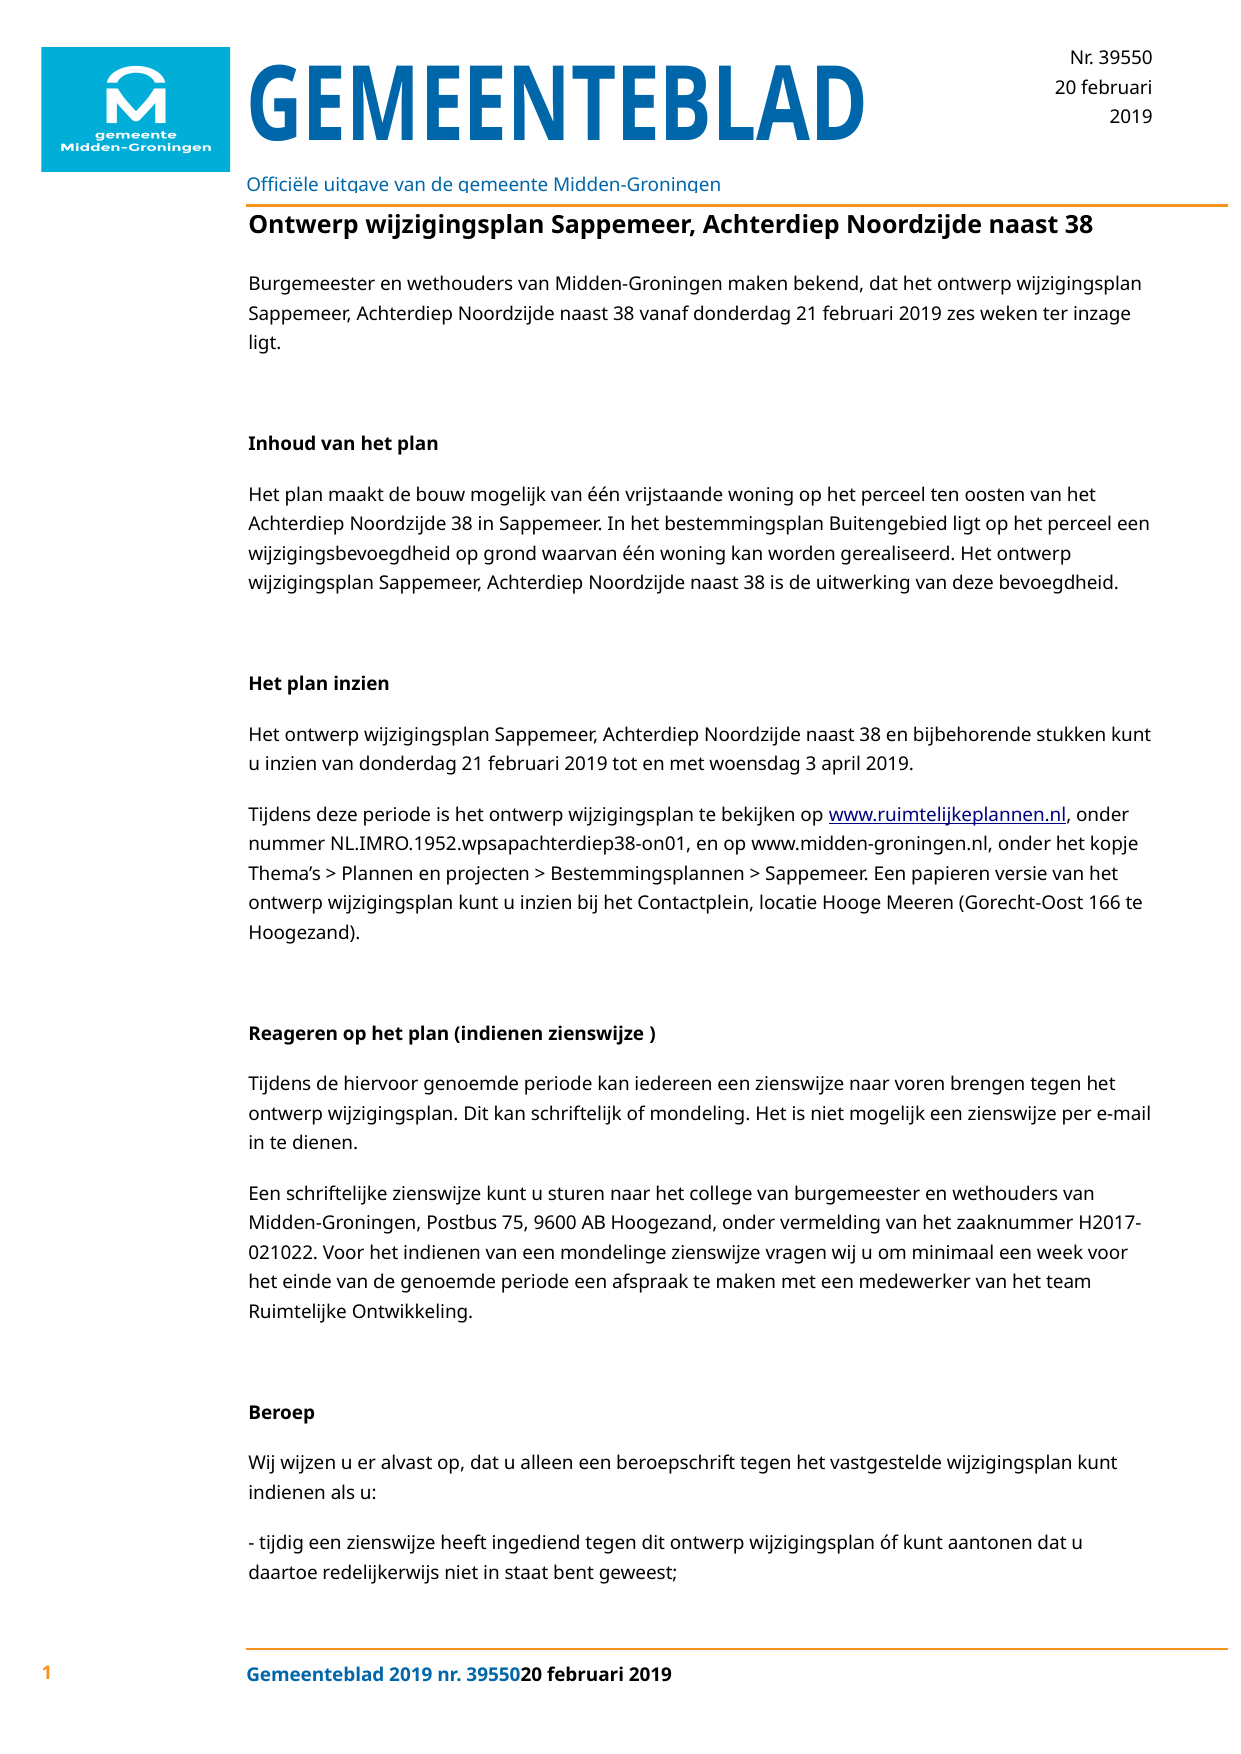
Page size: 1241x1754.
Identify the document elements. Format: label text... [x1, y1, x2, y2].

text Een schriftelijke zienswijze kunt u sturen naar het college van burgemeester en wethouders van Midden-Groningen, Postbus 75, 9600 AB Hoogezand, onder vermelding van het zaaknummer H2017-021022. Voor het indienen van een mondelinge zienswijze vragen wij u om minimaal een week voor het einde van de genoemde periode een afspraak te maken met een medewerker van het team Ruimtelijke Ontwikkeling. [248, 1180, 1152, 1324]
text Wij wijzen u er alvast op, dat u alleen een beroepschrift tegen het vastgestelde wijzigingsplan kunt indienen als u: [248, 1449, 1152, 1505]
picture [184, 146, 190, 153]
picture [108, 66, 164, 82]
text Tijdens deze periode is het ontwerp wijzigingsplan te bekijken op www.ruimtelijkeplannen.nl, onder nummer NL.IMRO.1952.wpsapachterdiep38-on01, en op www.midden-groningen.nl, onder het kopje Thema’s > Plannen en projecten > Bestemmingsplannen > Sappemeer. Een papieren versie van het ontwerp wijzigingsplan kunt u inzien bij het Contactplein, locatie Hooge Meeren (Gorecht-Oost 166 te Hoogezand). [248, 801, 1152, 945]
text Het plan maakt de bouw mogelijk van één vrijstaande woning op het perceel ten oosten van het Achterdiep Noordzijde 38 in Sappemeer. In het bestemmingsplan Buitengebied ligt op het perceel een wijzigingsbevoegdheid op grond waarvan één woning kan worden gerealiseerd. Het ontwerp wijzigingsplan Sappemeer, Achterdiep Noordzijde naast 38 is de uitwerking van deze bevoegdheid. [248, 481, 1152, 595]
text Reageren op het plan (indienen zienswijze ) [248, 1020, 1152, 1046]
text - tijdig een zienswijze heeft ingediend tegen dit ontwerp wijzigingsplan óf kunt aantonen dat u daartoe redelijkerwijs niet in staat bent geweest; [248, 1529, 1152, 1585]
text Ontwerp wijzigingsplan Sappemeer, Achterdiep Noordzijde naast 38 [248, 207, 1152, 241]
picture [107, 89, 165, 122]
text Inhoud van het plan [248, 430, 1152, 456]
text Tijdens de hiervoor genoemde periode kan iedereen een zienswijze naar voren brengen tegen het ontwerp wijzigingsplan. Dit kan schriftelijk of mondeling. Het is niet mogelijk een zienswijze per e-mail in te dienen. [248, 1070, 1152, 1155]
text Het plan inzien [248, 670, 1152, 696]
text Beroep [248, 1399, 1152, 1425]
text Burgemeester en wethouders van Midden-Groningen maken bekend, dat het ontwerp wijzigingsplan Sappemeer, Achterdiep Noordzijde naast 38 vanaf donderdag 21 februari 2019 zes weken ter inzage ligt. [248, 270, 1152, 355]
text Het ontwerp wijzigingsplan Sappemeer, Achterdiep Noordzijde naast 38 en bijbehorende stukken kunt u inzien van donderdag 21 februari 2019 tot en met woensdag 3 april 2019. [248, 721, 1152, 776]
